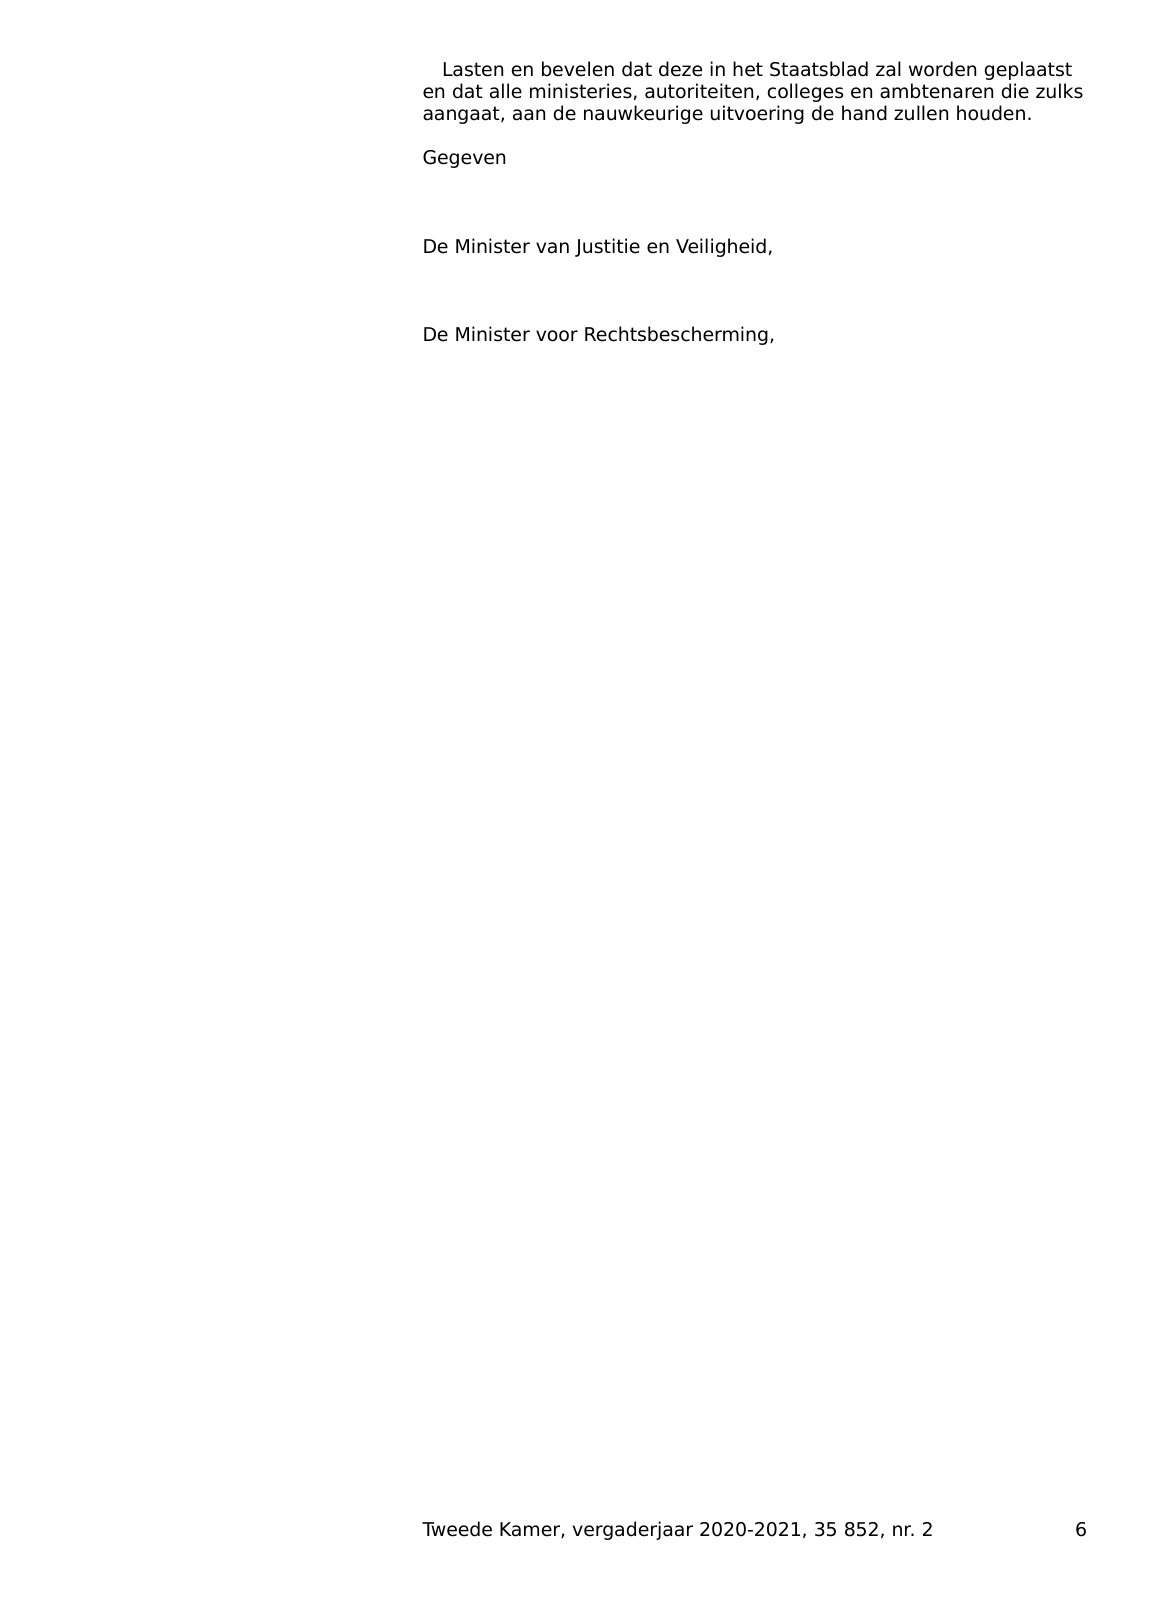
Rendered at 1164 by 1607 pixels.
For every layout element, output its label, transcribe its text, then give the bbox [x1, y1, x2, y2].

text De Minister van Justitie en Veiligheid, [422, 236, 1087, 258]
text Gegeven [422, 147, 1087, 169]
text Lasten en bevelen dat deze in het Staatsblad zal worden geplaatst en dat alle ministeries, autoriteiten, colleges en ambtenaren die zulks aangaat, aan de nauwkeurige uitvoering de hand zullen houden. [422, 59, 1087, 125]
text De Minister voor Rechtsbescherming, [422, 324, 1087, 346]
